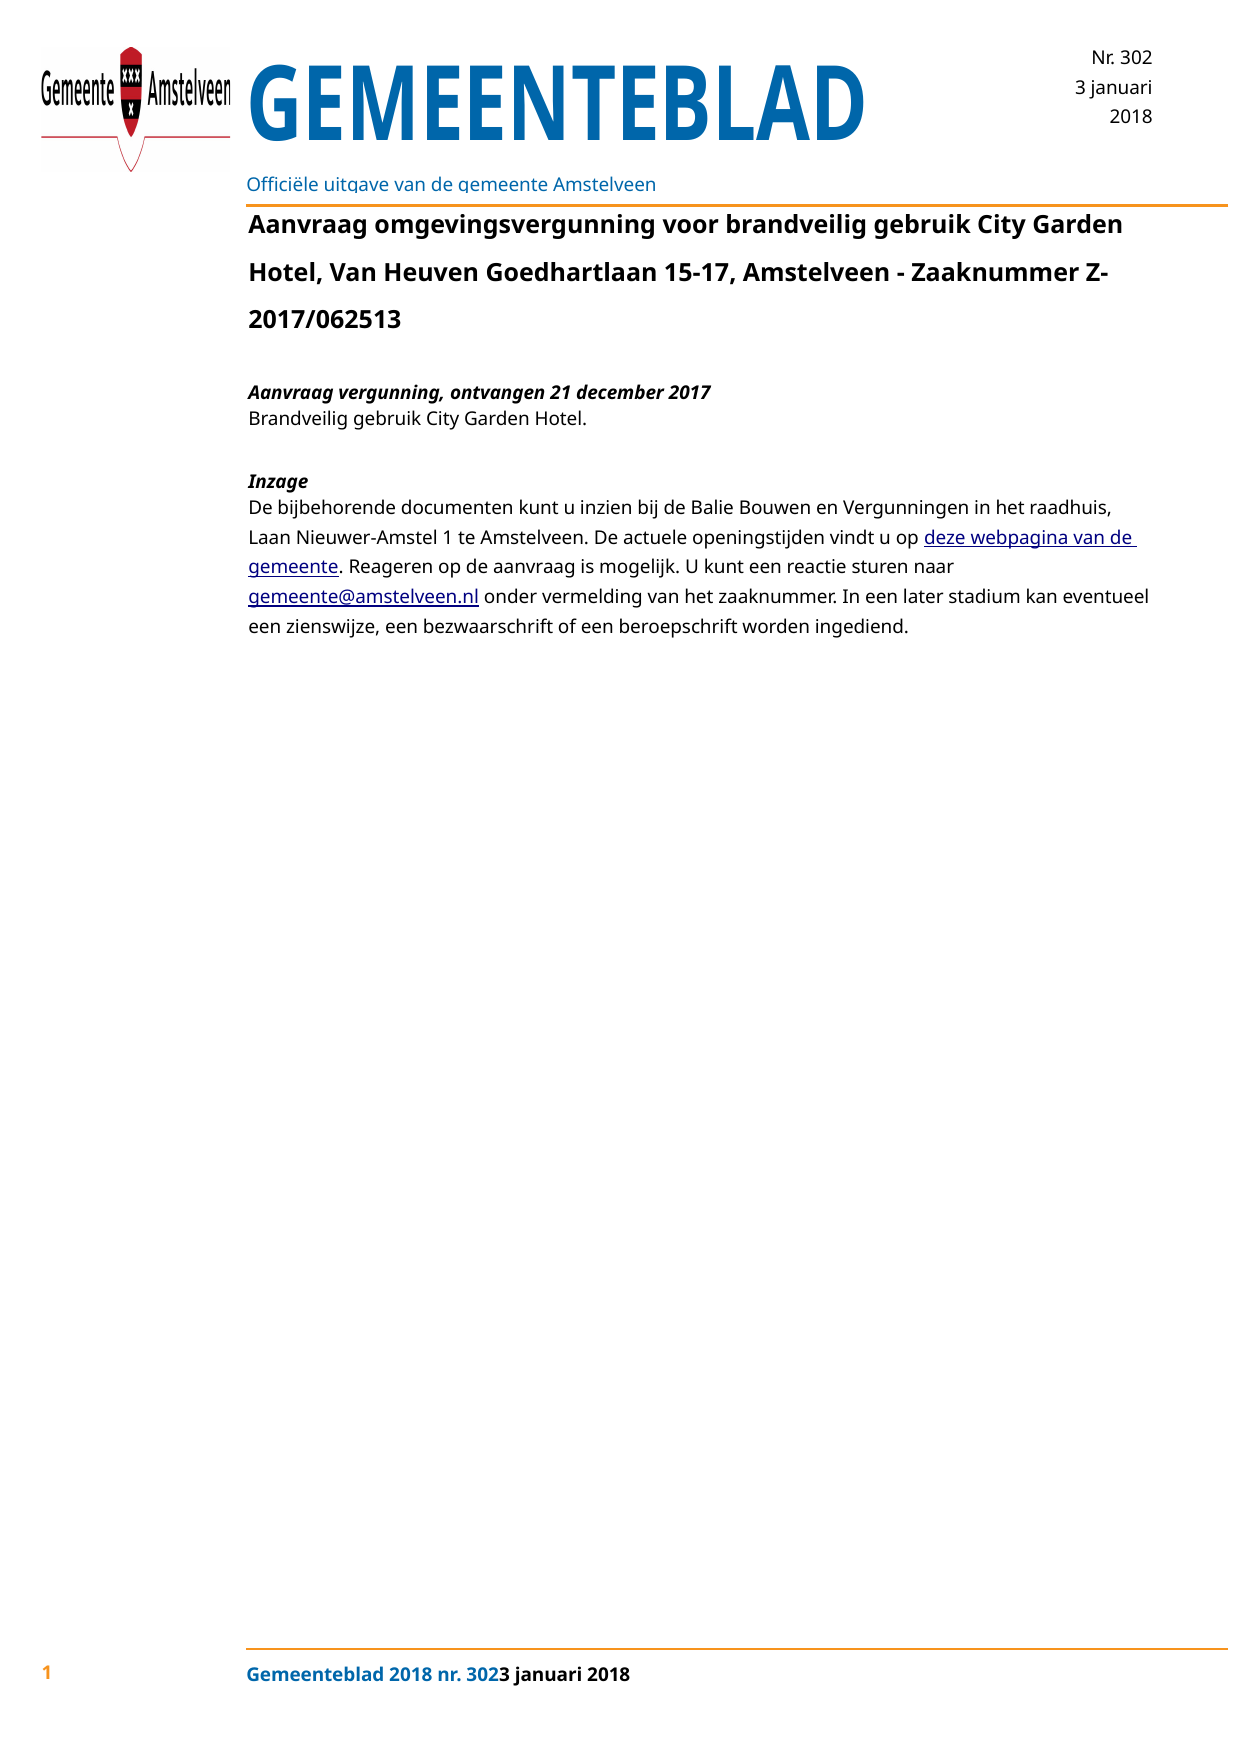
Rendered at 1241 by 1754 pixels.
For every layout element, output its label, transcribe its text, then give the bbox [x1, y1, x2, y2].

text Inzage [248, 469, 1152, 494]
picture [41, 47, 231, 172]
text Brandveilig gebruik City Garden Hotel. [248, 405, 1152, 431]
text Aanvraag omgevingsvergunning voor brandveilig gebruik City Garden Hotel, Van Heuven Goedhartlaan 15-17, Amstelveen - Zaaknummer Z-2017/062513 [248, 207, 1152, 336]
text De bijbehorende documenten kunt u inzien bij de Balie Bouwen en Vergunningen in het raadhuis, Laan Nieuwer-Amstel 1 te Amstelveen. De actuele openingstijden vindt u op deze webpagina van de gemeente. Reageren op de aanvraag is mogelijk. U kunt een reactie sturen naar gemeente@amstelveen.nl onder vermelding van het zaaknummer. In een later stadium kan eventueel een zienswijze, een bezwaarschrift of een beroepschrift worden ingediend. [248, 494, 1152, 638]
text Aanvraag vergunning, ontvangen 21 december 2017 [248, 379, 1152, 405]
